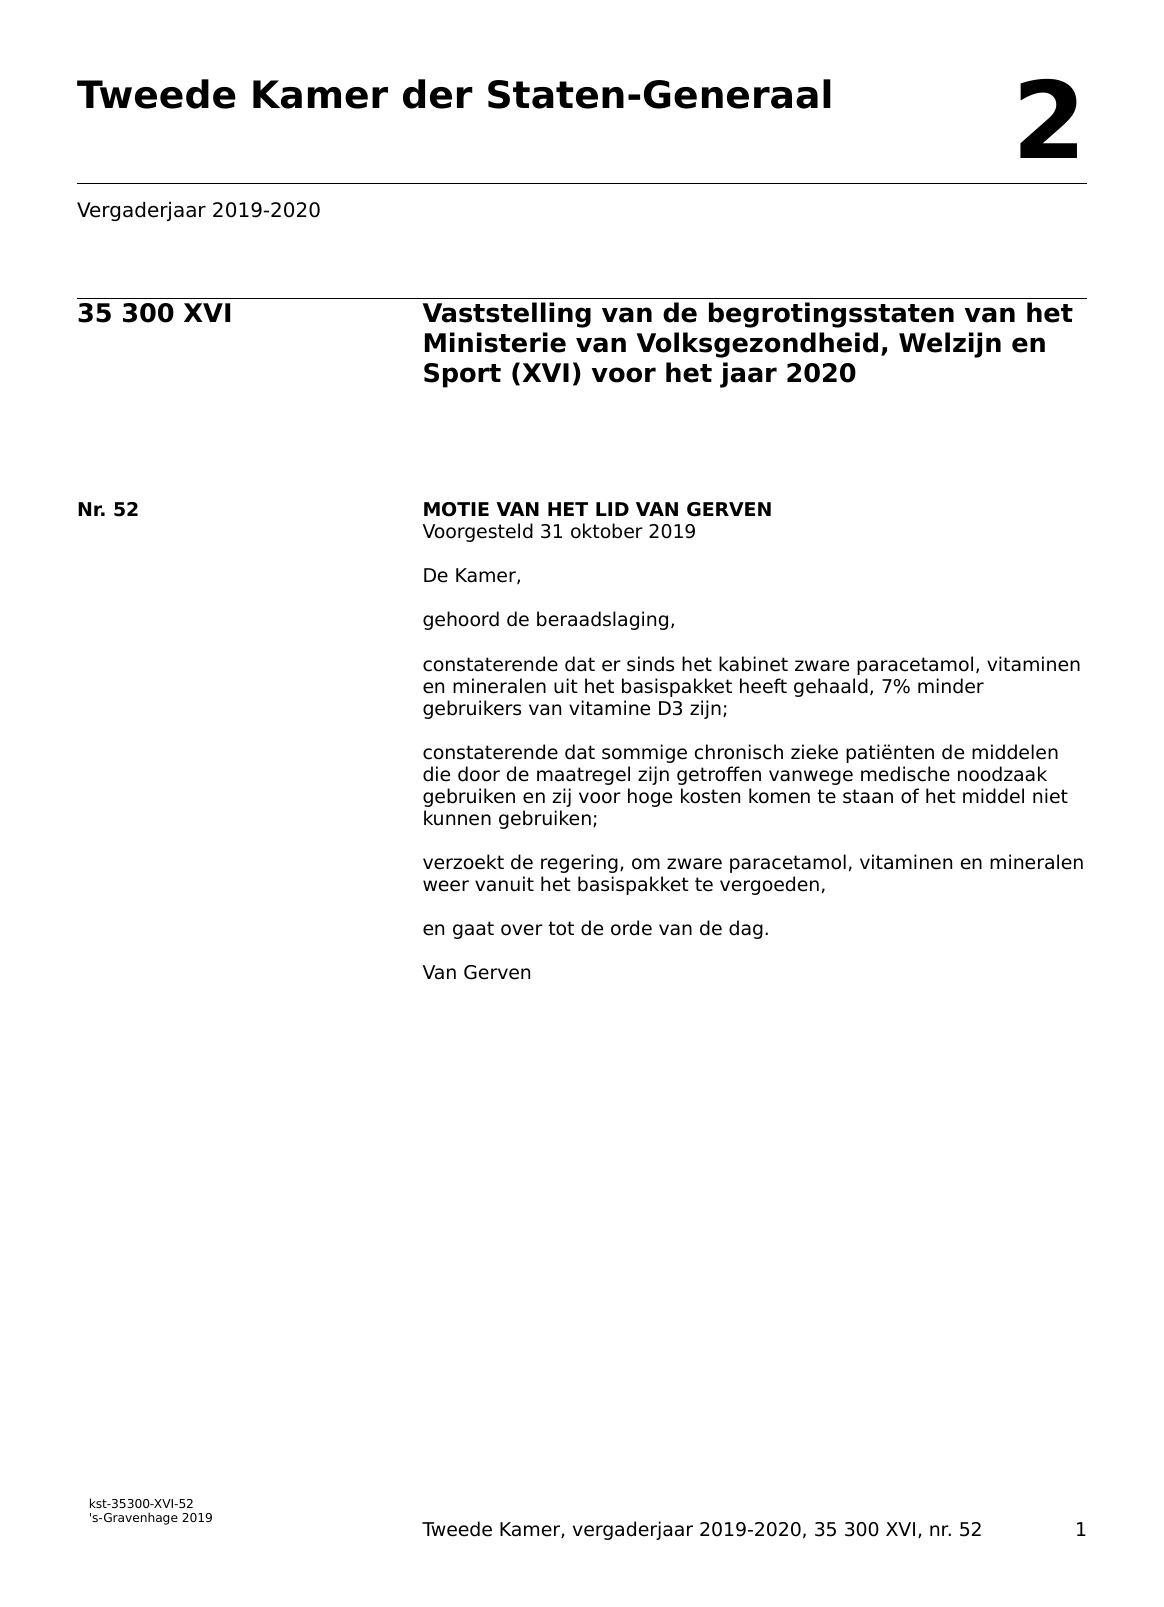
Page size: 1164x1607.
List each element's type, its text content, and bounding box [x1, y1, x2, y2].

subtitle Nr. 52 MOTIE VAN HET LID VAN GERVEN [77, 499, 1087, 521]
table_header Tweede Kamer der Staten-Generaal [77, 59, 886, 183]
text 's-Gravenhage 2019 [88, 1511, 323, 1525]
text en gaat over tot de orde van de dag. [422, 918, 1087, 940]
text De Kamer, [422, 565, 1087, 587]
text Voorgesteld 31 oktober 2019 [422, 521, 1087, 543]
text constaterende dat er sinds het kabinet zware paracetamol, vitaminen en mineralen uit het basispakket heeft gehaald, 7% minder gebruikers van vitamine D3 zijn; [422, 653, 1087, 719]
subtitle 35 300 XVI Vaststelling van de begrotingsstaten van het Ministerie van Volksgezondheid, Welzijn en Sport (XVI) voor het jaar 2020 [77, 299, 1087, 388]
text kst-35300-XVI-52 [88, 1497, 323, 1511]
text Van Gerven [422, 962, 1087, 984]
table_cell Vergaderjaar 2019-2020 [77, 184, 1087, 298]
text gehoord de beraadslaging, [422, 609, 1087, 631]
text verzoekt de regering, om zware paracetamol, vitaminen en mineralen weer vanuit het basispakket te vergoeden, [422, 852, 1087, 896]
table_header 2 [886, 59, 1087, 183]
text constaterende dat sommige chronisch zieke patiënten de middelen die door de maatregel zijn getroffen vanwege medische noodzaak gebruiken en zij voor hoge kosten komen te staan of het middel niet kunnen gebruiken; [422, 742, 1087, 829]
